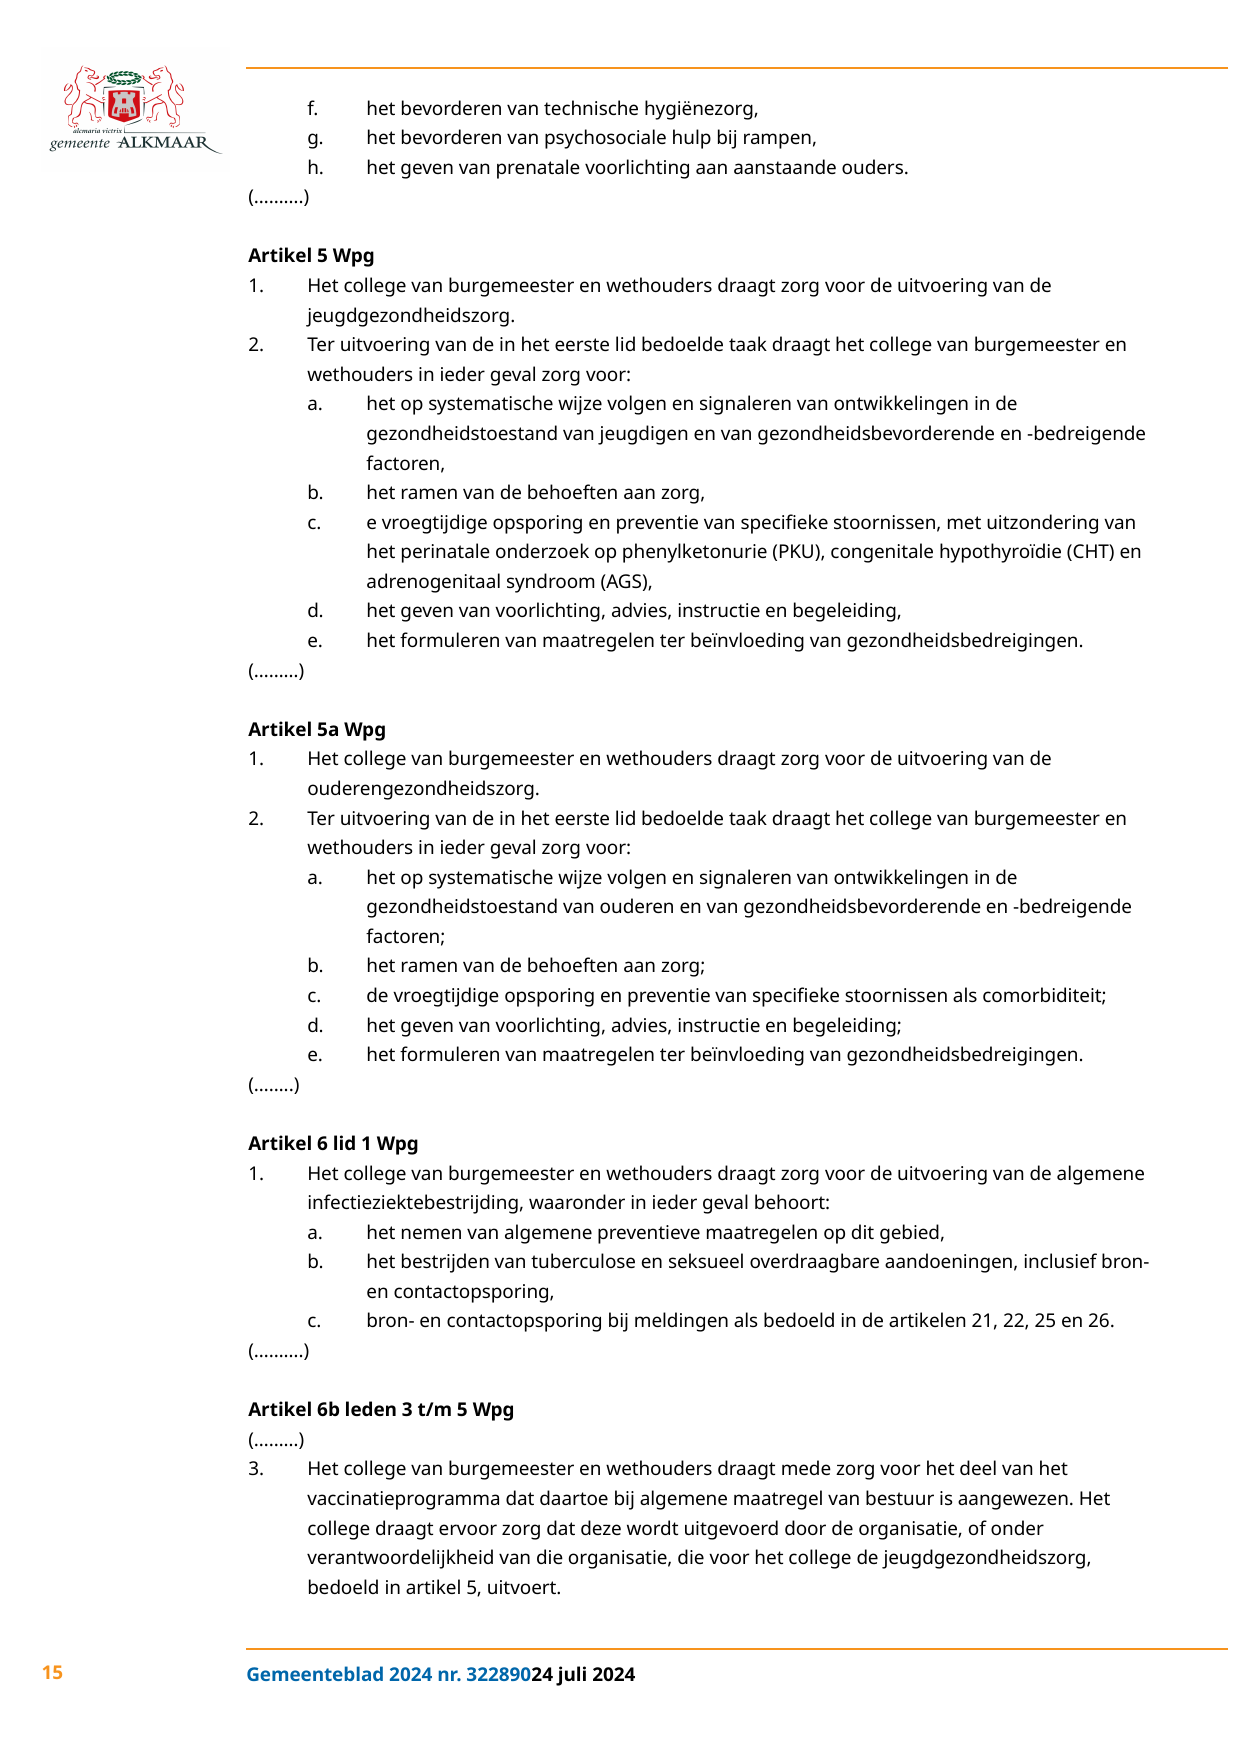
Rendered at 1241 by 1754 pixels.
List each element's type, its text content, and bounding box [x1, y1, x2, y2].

text (………) [248, 1426, 1152, 1452]
list Ter uitvoering van de in het eerste lid bedoelde taak draagt het college van burgemeester en wethouders in ieder geval zorg voor: [248, 805, 1152, 860]
list het formuleren van maatregelen ter beïnvloeding van gezondheidsbedreigingen. [307, 1041, 1152, 1067]
list Het college van burgemeester en wethouders draagt zorg voor de uitvoering van de algemene infectieziektebestrijding, waaronder in ieder geval behoort: [248, 1160, 1152, 1215]
list het geven van voorlichting, advies, instructie en begeleiding, [307, 598, 1152, 623]
list bron- en contactopsporing bij meldingen als bedoeld in de artikelen 21, 22, 25 en 26. [307, 1308, 1152, 1333]
text (……….) [248, 183, 1152, 209]
text (……….) [248, 1337, 1152, 1363]
list het nemen van algemene preventieve maatregelen op dit gebied, [307, 1219, 1152, 1245]
list het ramen van de behoeften aan zorg; [307, 953, 1152, 978]
list de vroegtijdige opsporing en preventie van specifieke stoornissen als comorbiditeit; [307, 982, 1152, 1008]
list het op systematische wijze volgen en signaleren van ontwikkelingen in de gezondheidstoestand van ouderen en van gezondheidsbevorderende en -bedreigende factoren; [307, 864, 1152, 949]
text (………) [248, 657, 1152, 683]
list het geven van prenatale voorlichting aan aanstaande ouders. [307, 154, 1152, 180]
list Het college van burgemeester en wethouders draagt mede zorg voor het deel van het vaccinatieprogramma dat daartoe bij algemene maatregel van bestuur is aangewezen. Het college draagt ervoor zorg dat deze wordt uitgevoerd door de organisatie, of onder verantwoordelijkheid van die organisatie, die voor het college de jeugdgezondheidszorg, bedoeld in artikel 5, uitvoert. [248, 1456, 1152, 1600]
picture [41, 47, 231, 172]
list het formuleren van maatregelen ter beïnvloeding van gezondheidsbedreigingen. [307, 627, 1152, 653]
list e vroegtijdige opsporing en preventie van specifieke stoornissen, met uitzondering van het perinatale onderzoek op phenylketonurie (PKU), congenitale hypothyroïdie (CHT) en adrenogenitaal syndroom (AGS), [307, 509, 1152, 594]
text Artikel 6b leden 3 t/m 5 Wpg [248, 1396, 1152, 1422]
list het bevorderen van psychosociale hulp bij rampen, [307, 124, 1152, 150]
list het op systematische wijze volgen en signaleren van ontwikkelingen in de gezondheidstoestand van jeugdigen en van gezondheidsbevorderende en -bedreigende factoren, [307, 391, 1152, 476]
list het geven van voorlichting, advies, instructie en begeleiding; [307, 1012, 1152, 1038]
text (……..) [248, 1071, 1152, 1097]
list het bestrijden van tuberculose en seksueel overdraagbare aandoeningen, inclusief bron- en contactopsporing, [307, 1248, 1152, 1304]
text Artikel 5 Wpg [248, 243, 1152, 268]
list Ter uitvoering van de in het eerste lid bedoelde taak draagt het college van burgemeester en wethouders in ieder geval zorg voor: [248, 331, 1152, 387]
text Artikel 5a Wpg [248, 716, 1152, 742]
list Het college van burgemeester en wethouders draagt zorg voor de uitvoering van de ouderengezondheidszorg. [248, 746, 1152, 801]
list het ramen van de behoeften aan zorg, [307, 479, 1152, 505]
list het bevorderen van technische hygiënezorg, [307, 95, 1152, 121]
list Het college van burgemeester en wethouders draagt zorg voor de uitvoering van de jeugdgezondheidszorg. [248, 272, 1152, 328]
text Artikel 6 lid 1 Wpg [248, 1130, 1152, 1156]
